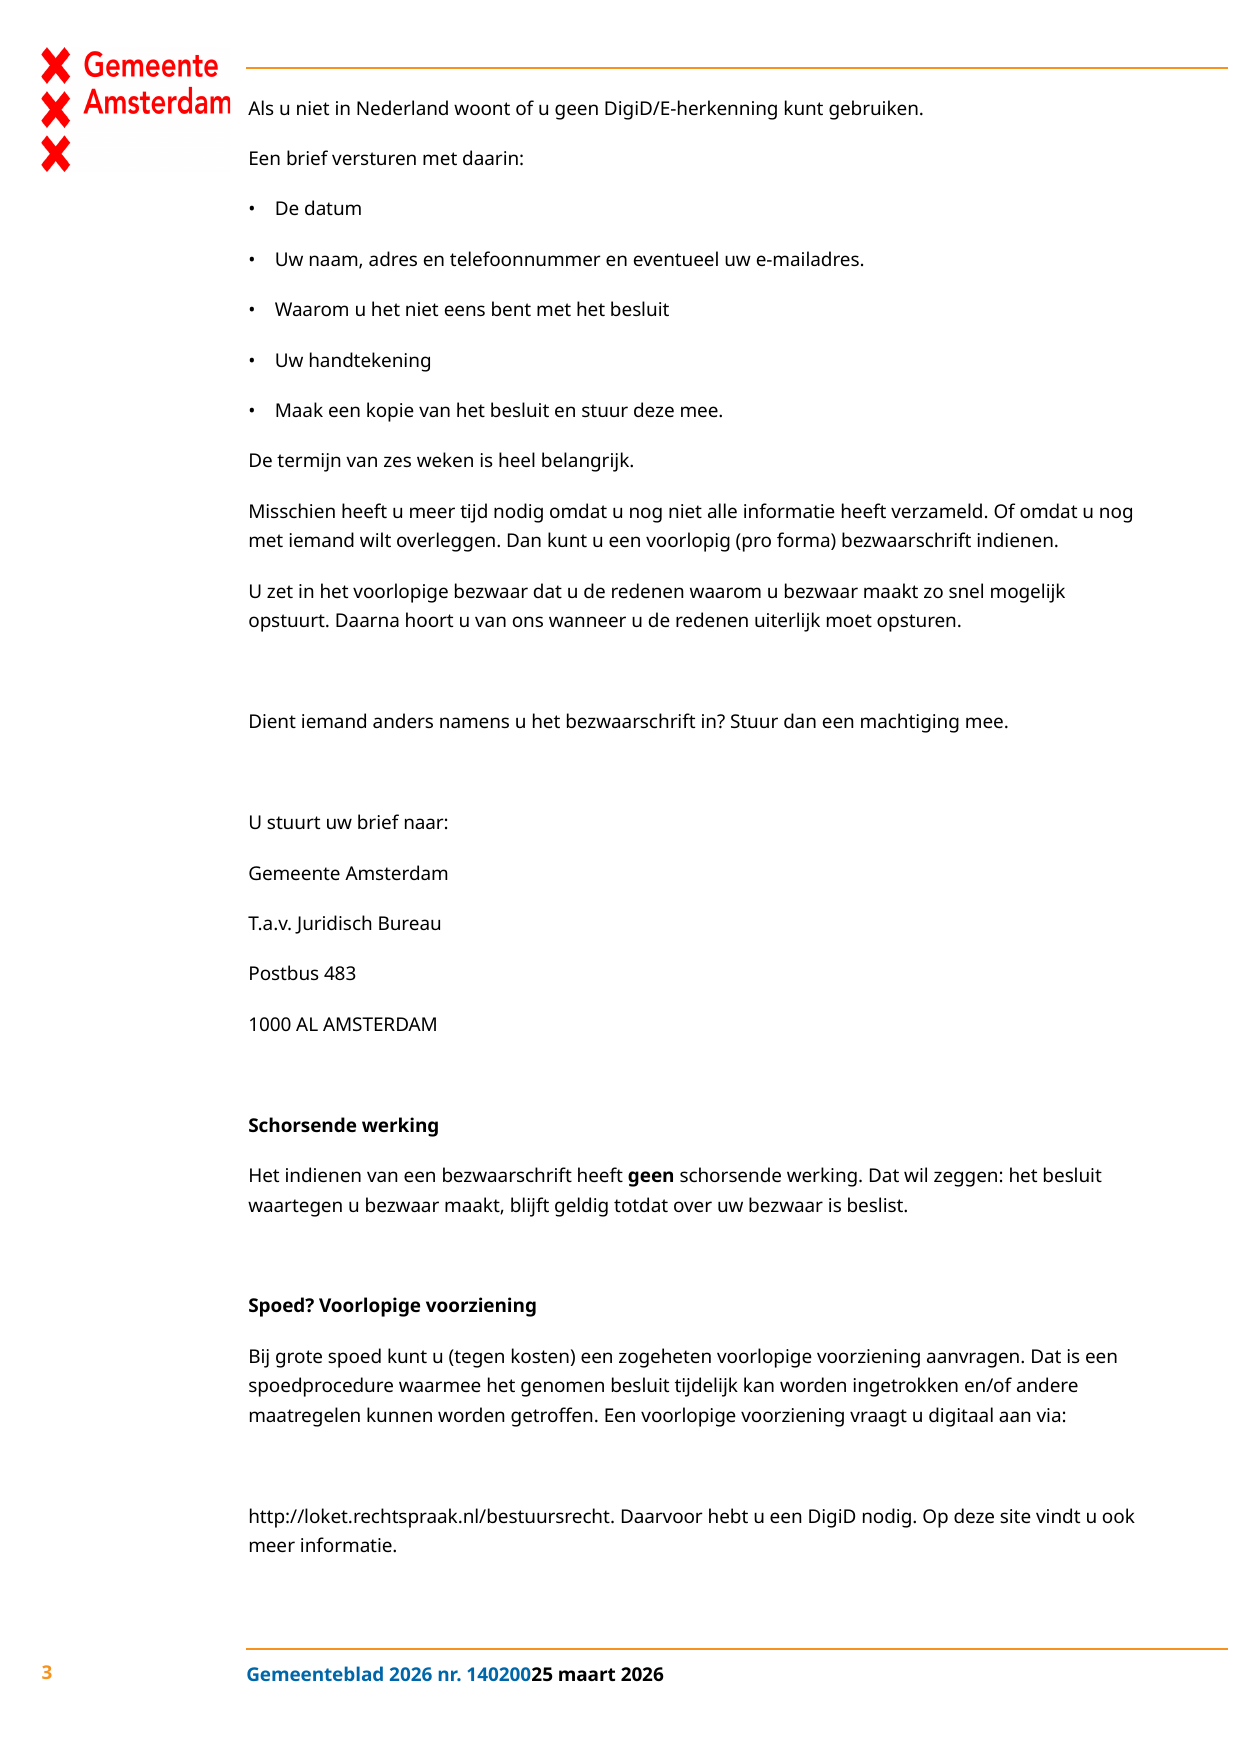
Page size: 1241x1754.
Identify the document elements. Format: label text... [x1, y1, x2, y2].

text Een brief versturen met daarin: [248, 145, 1152, 171]
text Dient iemand anders namens u het bezwaarschrift in? Stuur dan een machtiging mee. [248, 708, 1152, 734]
text Schorsende werking [248, 1112, 1152, 1138]
text • Uw naam, adres en telefoonnummer en eventueel uw e-mailadres. [248, 246, 1152, 272]
picture [41, 47, 231, 172]
text • Maak een kopie van het besluit en stuur deze mee. [248, 397, 1152, 423]
text • De datum [248, 196, 1152, 221]
text Spoed? Voorlopige voorziening [248, 1293, 1152, 1318]
text Het indienen van een bezwaarschrift heeft geen schorsende werking. Dat wil zeggen: het besluit waartegen u bezwaar maakt, blijft geldig totdat over uw bezwaar is beslist. [248, 1162, 1152, 1218]
text U stuurt uw brief naar: [248, 809, 1152, 835]
text T.a.v. Juridisch Bureau [248, 910, 1152, 936]
text De termijn van zes weken is heel belangrijk. [248, 448, 1152, 473]
text Gemeente Amsterdam [248, 860, 1152, 886]
text • Waarom u het niet eens bent met het besluit [248, 296, 1152, 322]
text http://loket.rechtspraak.nl/bestuursrecht. Daarvoor hebt u een DigiD nodig. Op deze site vindt u ook meer informatie. [248, 1503, 1152, 1558]
text Postbus 483 [248, 961, 1152, 986]
text Misschien heeft u meer tijd nodig omdat u nog niet alle informatie heeft verzameld. Of omdat u nog met iemand wilt overleggen. Dan kunt u een voorlopig (pro forma) bezwaarschrift indienen. [248, 498, 1152, 553]
text • Uw handtekening [248, 347, 1152, 373]
text Bij grote spoed kunt u (tegen kosten) een zogeheten voorlopige voorziening aanvragen. Dat is een spoedprocedure waarmee het genomen besluit tijdelijk kan worden ingetrokken en/of andere maatregelen kunnen worden getroffen. Een voorlopige voorziening vraagt u digitaal aan via: [248, 1343, 1152, 1428]
text 1000 AL AMSTERDAM [248, 1011, 1152, 1037]
text Als u niet in Nederland woont of u geen DigiD/E-herkenning kunt gebruiken. [248, 95, 1152, 121]
text U zet in het voorlopige bezwaar dat u de redenen waarom u bezwaar maakt zo snel mogelijk opstuurt. Daarna hoort u van ons wanneer u de redenen uiterlijk moet opsturen. [248, 578, 1152, 633]
